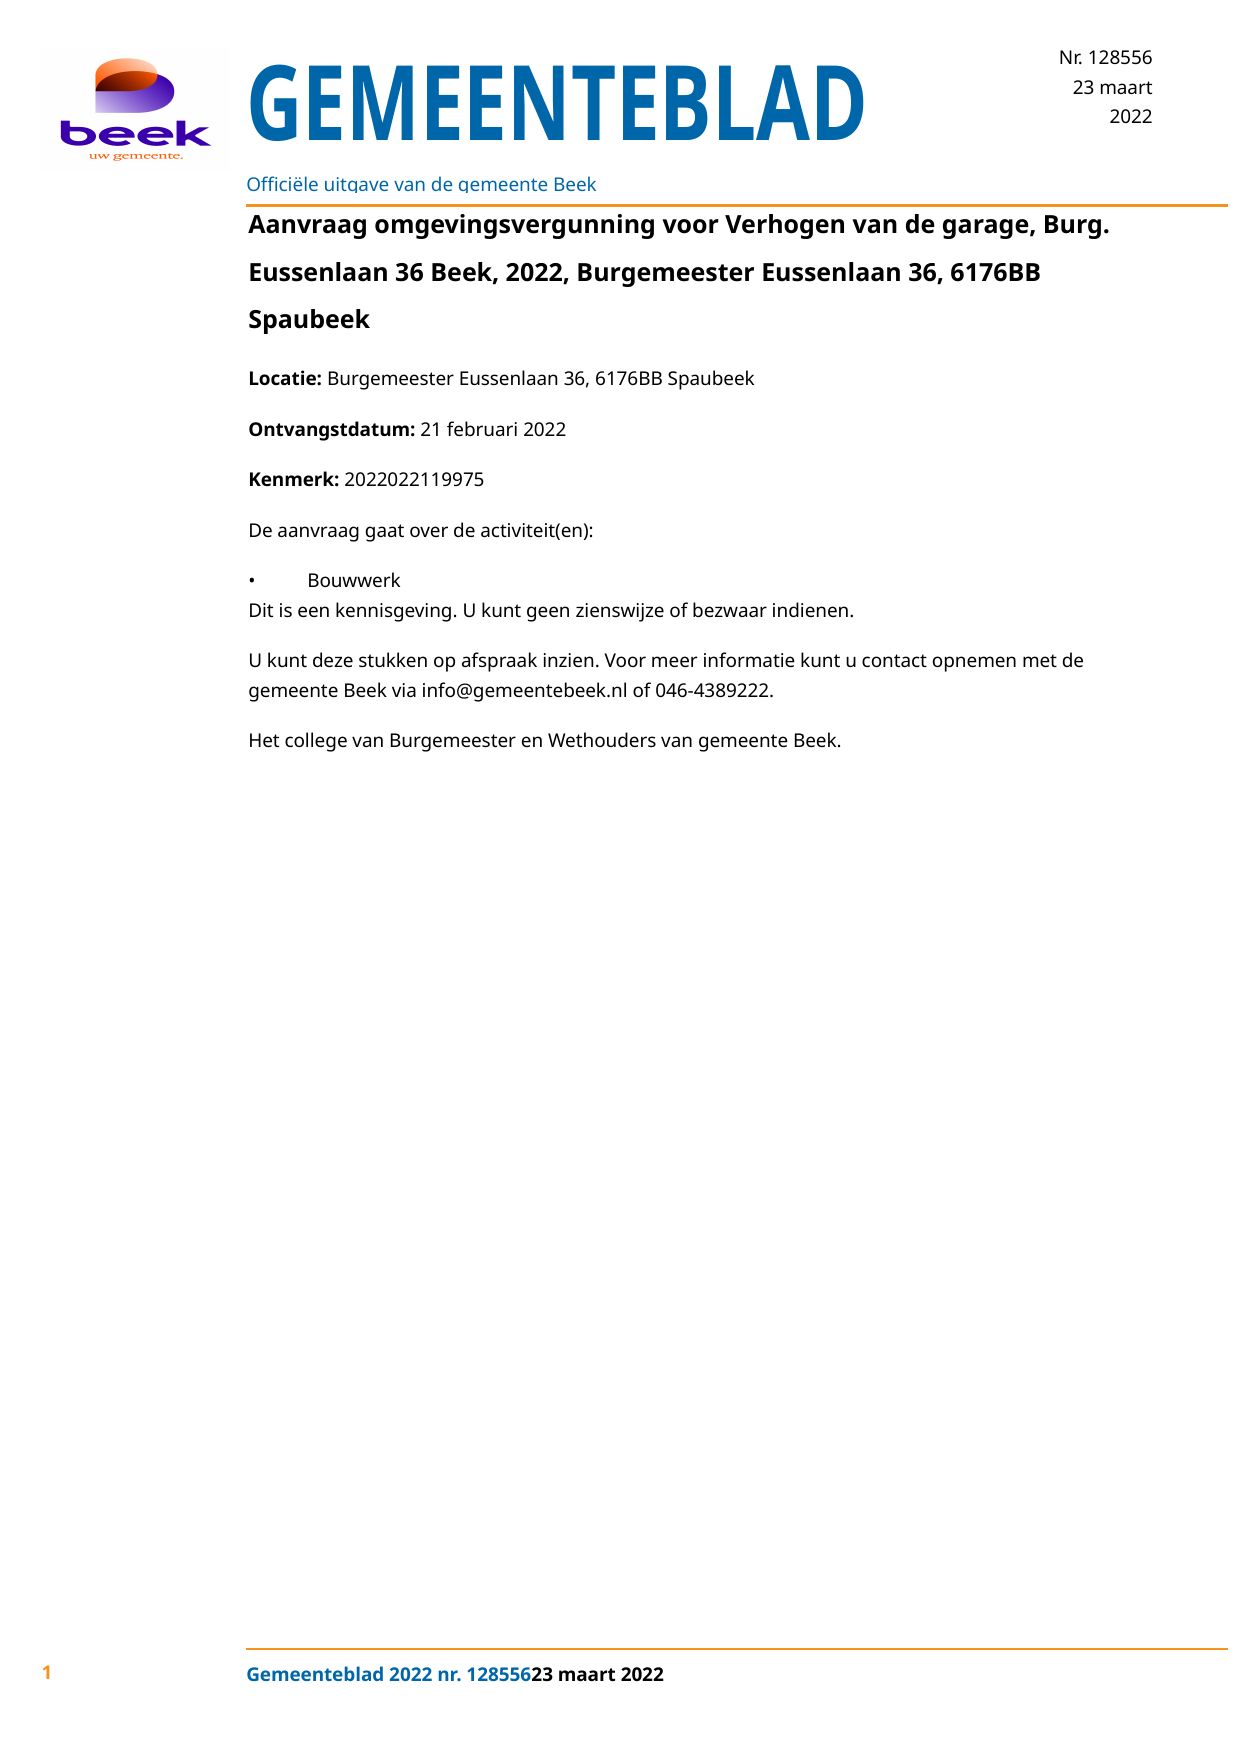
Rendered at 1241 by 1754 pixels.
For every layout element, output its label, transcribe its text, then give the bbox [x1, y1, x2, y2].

text Kenmerk: 2022022119975 [248, 466, 1152, 492]
list Bouwwerk [248, 567, 1152, 593]
text U kunt deze stukken op afspraak inzien. Voor meer informatie kunt u contact opnemen met de gemeente Beek via info@gemeentebeek.nl of 046-4389222. [248, 647, 1152, 702]
text De aanvraag gaat over de activiteit(en): [248, 517, 1152, 542]
text Ontvangstdatum: 21 februari 2022 [248, 416, 1152, 442]
text Aanvraag omgevingsvergunning voor Verhogen van de garage, Burg. Eussenlaan 36 Beek, 2022, Burgemeester Eussenlaan 36, 6176BB Spaubeek [248, 207, 1152, 336]
picture [41, 47, 231, 172]
text Locatie: Burgemeester Eussenlaan 36, 6176BB Spaubeek [248, 366, 1152, 391]
text Dit is een kennisgeving. U kunt geen zienswijze of bezwaar indienen. [248, 597, 1152, 622]
text Het college van Burgemeester en Wethouders van gemeente Beek. [248, 727, 1152, 753]
